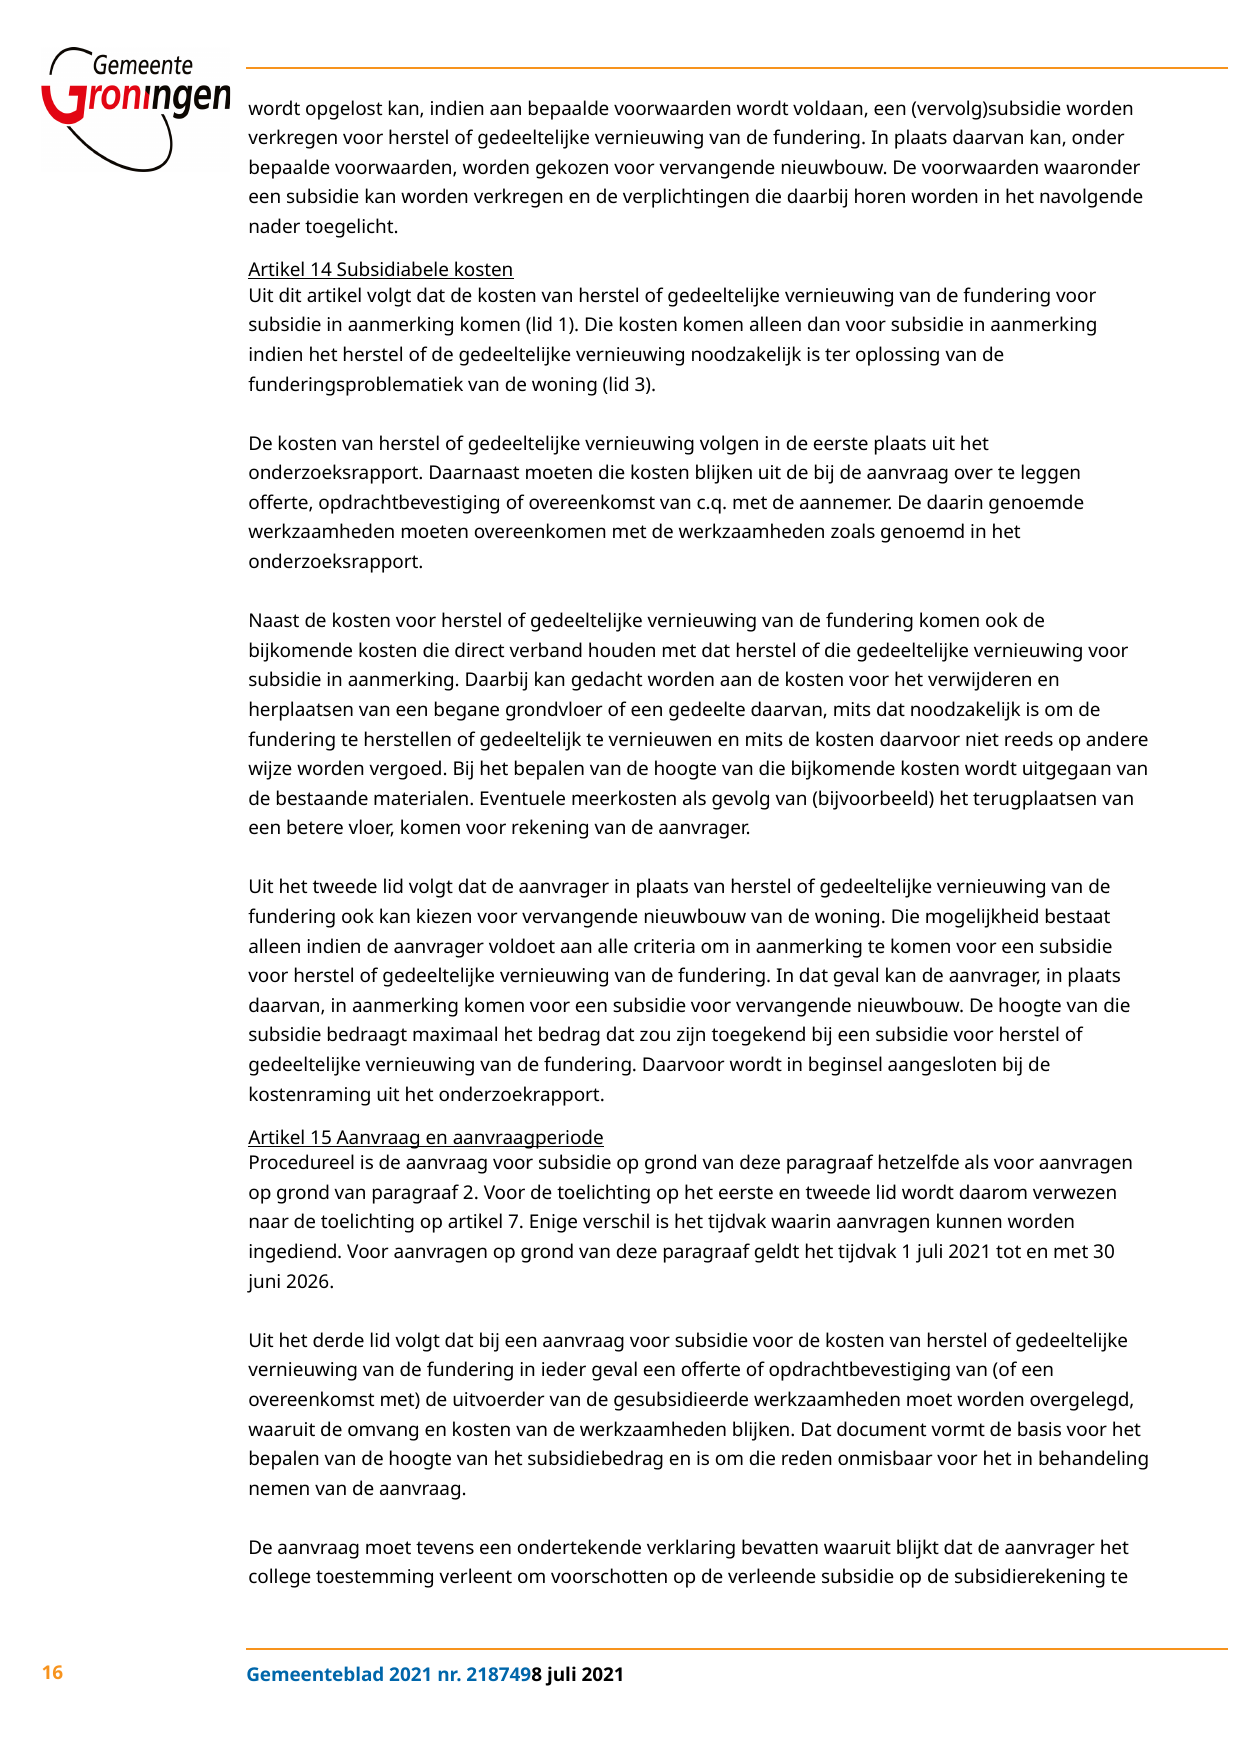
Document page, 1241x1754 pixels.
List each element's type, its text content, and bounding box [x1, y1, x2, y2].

text Artikel 15 Aanvraag en aanvraagperiode [248, 1124, 1152, 1149]
text wordt opgelost kan, indien aan bepaalde voorwaarden wordt voldaan, een (vervolg)subsidie worden verkregen voor herstel of gedeeltelijke vernieuwing van de fundering. In plaats daarvan kan, onder bepaalde voorwaarden, worden gekozen voor vervangende nieuwbouw. De voorwaarden waaronder een subsidie kan worden verkregen en de verplichtingen die daarbij horen worden in het navolgende nader toegelicht. [248, 95, 1152, 239]
text Uit het derde lid volgt dat bij een aanvraag voor subsidie voor de kosten van herstel of gedeeltelijke vernieuwing van de fundering in ieder geval een offerte of opdrachtbevestiging van (of een overeenkomst met) de uitvoerder van de gesubsidieerde werkzaamheden moet worden overgelegd, waaruit de omvang en kosten van de werkzaamheden blijken. Dat document vormt de basis voor het bepalen van de hoogte van het subsidiebedrag en is om die reden onmisbaar voor het in behandeling nemen van de aanvraag. [248, 1327, 1152, 1501]
text Uit dit artikel volgt dat de kosten van herstel of gedeeltelijke vernieuwing van de fundering voor subsidie in aanmerking komen (lid 1). Die kosten komen alleen dan voor subsidie in aanmerking indien het herstel of de gedeeltelijke vernieuwing noodzakelijk is ter oplossing van de funderingsproblematiek van de woning (lid 3). [248, 282, 1152, 396]
text Artikel 14 Subsidiabele kosten [248, 256, 1152, 282]
text Procedureel is de aanvraag voor subsidie op grond van deze paragraaf hetzelfde als voor aanvragen op grond van paragraaf 2. Voor de toelichting op het eerste en tweede lid wordt daarom verwezen naar de toelichting op artikel 7. Enige verschil is het tijdvak waarin aanvragen kunnen worden ingediend. Voor aanvragen op grond van deze paragraaf geldt het tijdvak 1 juli 2021 tot en met 30 juni 2026. [248, 1149, 1152, 1294]
picture [41, 47, 231, 172]
text De aanvraag moet tevens een ondertekende verklaring bevatten waaruit blijkt dat de aanvrager het college toestemming verleent om voorschotten op de verleende subsidie op de subsidierekening te [248, 1534, 1152, 1589]
text Uit het tweede lid volgt dat de aanvrager in plaats van herstel of gedeeltelijke vernieuwing van de fundering ook kan kiezen voor vervangende nieuwbouw van de woning. Die mogelijkheid bestaat alleen indien de aanvrager voldoet aan alle criteria om in aanmerking te komen voor een subsidie voor herstel of gedeeltelijke vernieuwing van de fundering. In dat geval kan de aanvrager, in plaats daarvan, in aanmerking komen voor een subsidie voor vervangende nieuwbouw. De hoogte van die subsidie bedraagt maximaal het bedrag dat zou zijn toegekend bij een subsidie voor herstel of gedeeltelijke vernieuwing van de fundering. Daarvoor wordt in beginsel aangesloten bij de kostenraming uit het onderzoekrapport. [248, 874, 1152, 1106]
text De kosten van herstel of gedeeltelijke vernieuwing volgen in de eerste plaats uit het onderzoeksrapport. Daarnaast moeten die kosten blijken uit de bij de aanvraag over te leggen offerte, opdrachtbevestiging of overeenkomst van c.q. met de aannemer. De daarin genoemde werkzaamheden moeten overeenkomen met de werkzaamheden zoals genoemd in het onderzoeksrapport. [248, 430, 1152, 574]
text Naast de kosten voor herstel of gedeeltelijke vernieuwing van de fundering komen ook de bijkomende kosten die direct verband houden met dat herstel of die gedeeltelijke vernieuwing voor subsidie in aanmerking. Daarbij kan gedacht worden aan de kosten voor het verwijderen en herplaatsen van een begane grondvloer of een gedeelte daarvan, mits dat noodzakelijk is om de fundering te herstellen of gedeeltelijk te vernieuwen en mits de kosten daarvoor niet reeds op andere wijze worden vergoed. Bij het bepalen van de hoogte van die bijkomende kosten wordt uitgegaan van de bestaande materialen. Eventuele meerkosten als gevolg van (bijvoorbeeld) het terugplaatsen van een betere vloer, komen voor rekening van de aanvrager. [248, 607, 1152, 840]
